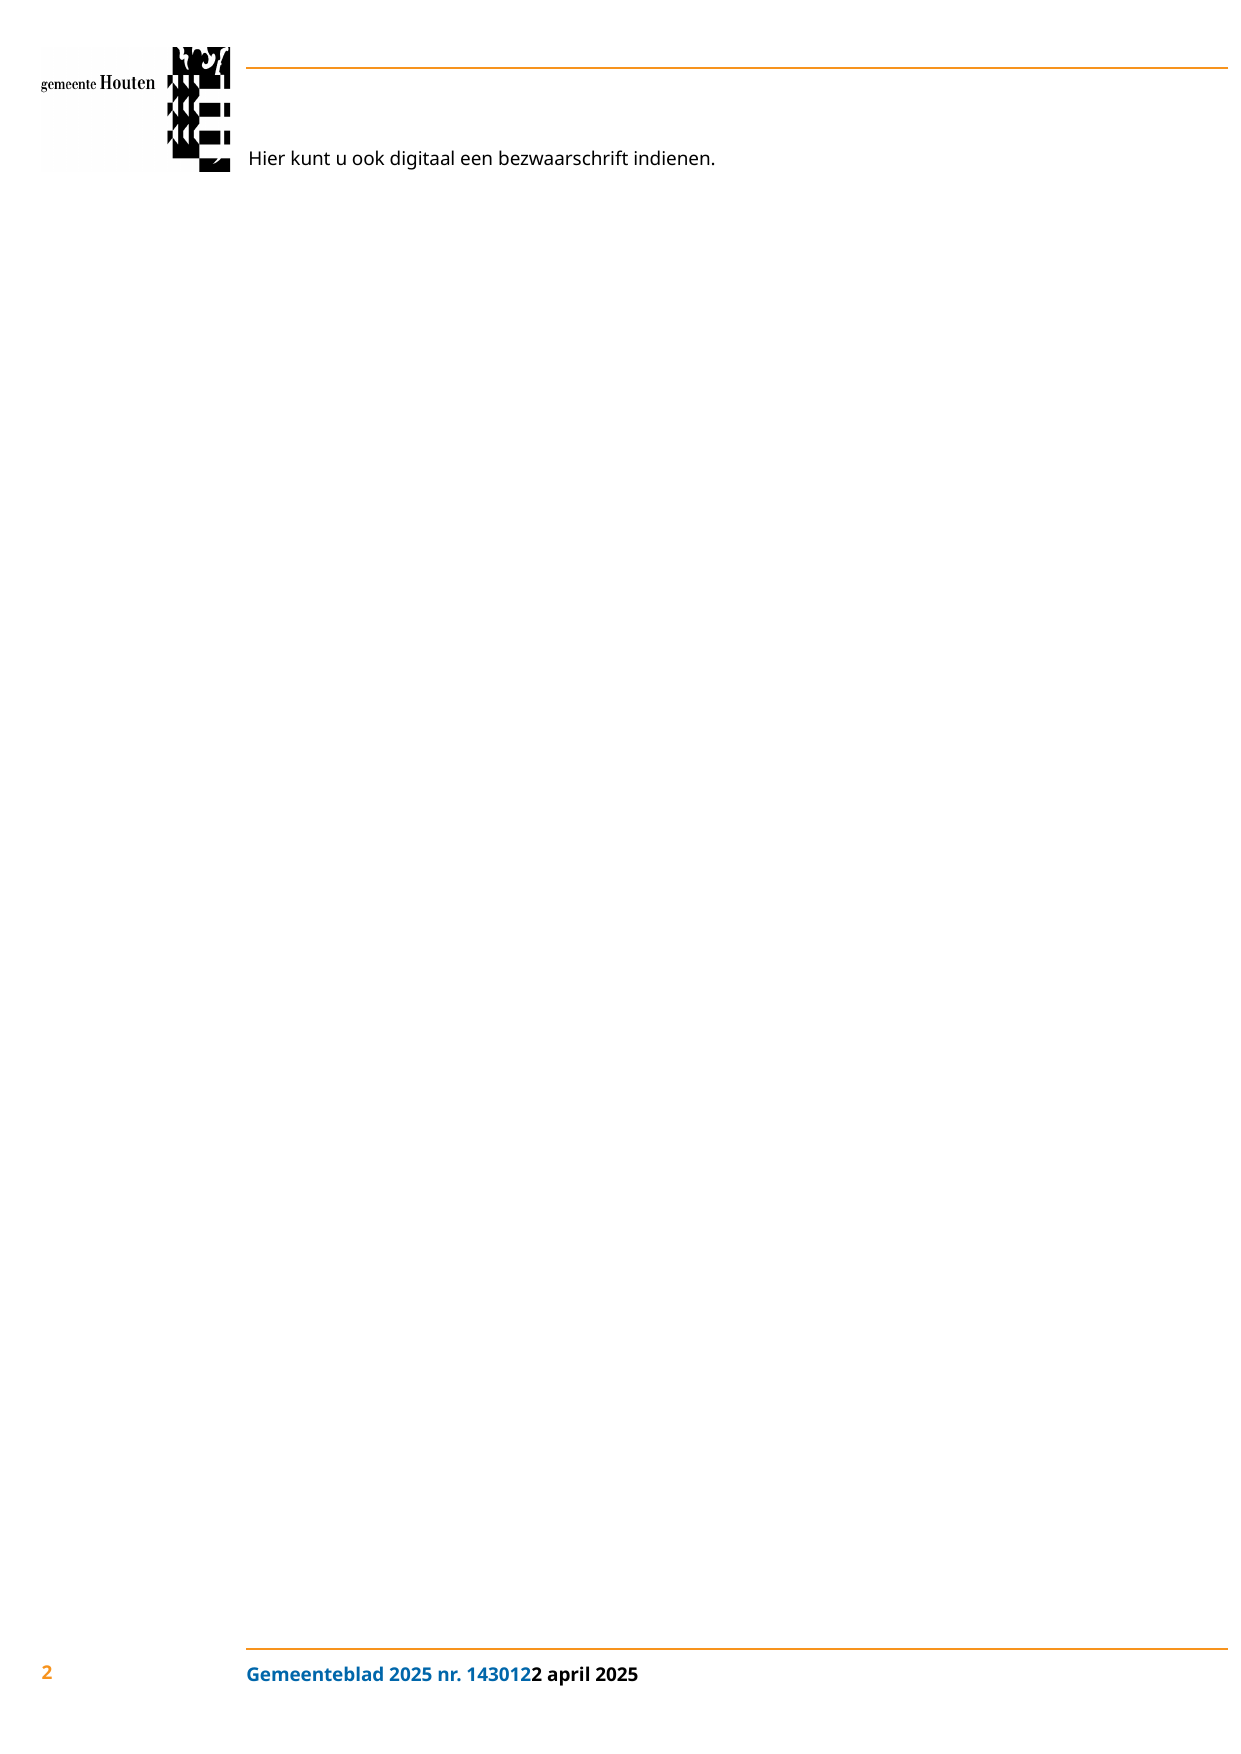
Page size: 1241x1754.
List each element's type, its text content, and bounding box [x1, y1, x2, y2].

text Hier kunt u ook digitaal een bezwaarschrift indienen. [248, 145, 1152, 171]
picture [41, 47, 231, 172]
